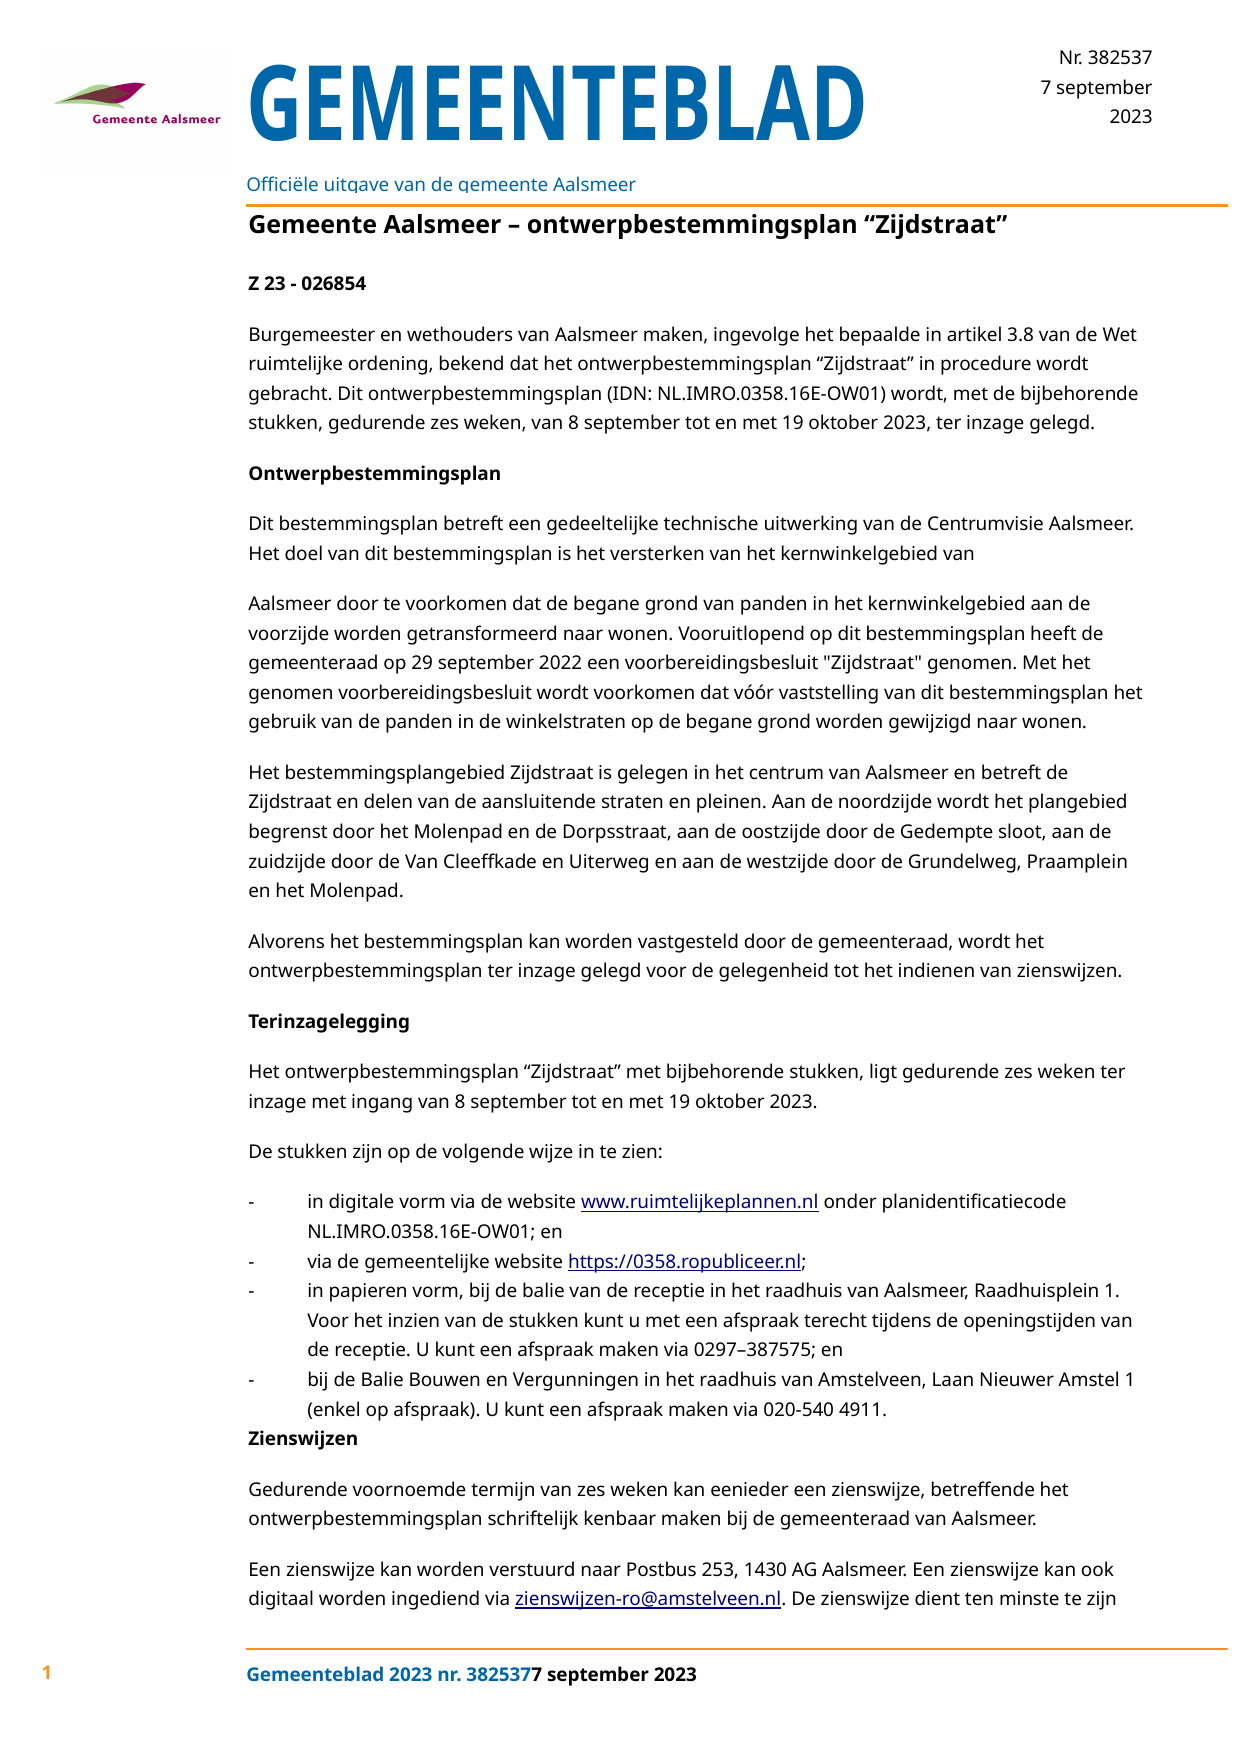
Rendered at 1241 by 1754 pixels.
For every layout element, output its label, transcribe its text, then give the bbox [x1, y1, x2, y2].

picture [41, 47, 231, 172]
list in digitale vorm via de website www.ruimtelijkeplannen.nl onder planidentificatiecode NL.IMRO.0358.16E-OW01; en [248, 1189, 1152, 1244]
text Burgemeester en wethouders van Aalsmeer maken, ingevolge het bepaalde in artikel 3.8 van de Wet ruimtelijke ordening, bekend dat het ontwerpbestemmingsplan “Zijdstraat” in procedure wordt gebracht. Dit ontwerpbestemmingsplan (IDN: NL.IMRO.0358.16E-OW01) wordt, met de bijbehorende stukken, gedurende zes weken, van 8 september tot en met 19 oktober 2023, ter inzage gelegd. [248, 321, 1152, 435]
text Aalsmeer door te voorkomen dat de begane grond van panden in het kernwinkelgebied aan de voorzijde worden getransformeerd naar wonen. Vooruitlopend op dit bestemmingsplan heeft de gemeenteraad op 29 september 2022 een voorbereidingsbesluit "Zijdstraat" genomen. Met het genomen voorbereidingsbesluit wordt voorkomen dat vóór vaststelling van dit bestemmingsplan het gebruik van de panden in de winkelstraten op de begane grond worden gewijzigd naar wonen. [248, 590, 1152, 734]
text Alvorens het bestemmingsplan kan worden vastgesteld door de gemeenteraad, wordt het ontwerpbestemmingsplan ter inzage gelegd voor de gelegenheid tot het indienen van zienswijzen. [248, 928, 1152, 983]
text Gedurende voornoemde termijn van zes weken kan eenieder een zienswijze, betreffende het ontwerpbestemmingsplan schriftelijk kenbaar maken bij de gemeenteraad van Aalsmeer. [248, 1476, 1152, 1531]
text Ontwerpbestemmingsplan [248, 460, 1152, 486]
list via de gemeentelijke website https://0358.ropubliceer.nl; [248, 1248, 1152, 1273]
list bij de Balie Bouwen en Vergunningen in het raadhuis van Amstelveen, Laan Nieuwer Amstel 1 (enkel op afspraak). U kunt een afspraak maken via 020-540 4911. [248, 1366, 1152, 1421]
text Zienswijzen [248, 1425, 1152, 1451]
text Het bestemmingsplangebied Zijdstraat is gelegen in het centrum van Aalsmeer en betreft de Zijdstraat en delen van de aansluitende straten en pleinen. Aan de noordzijde wordt het plangebied begrenst door het Molenpad en de Dorpsstraat, aan de oostzijde door de Gedempte sloot, aan de zuidzijde door de Van Cleeffkade en Uiterweg en aan de westzijde door de Grundelweg, Praamplein en het Molenpad. [248, 759, 1152, 903]
text Gemeente Aalsmeer – ontwerpbestemmingsplan “Zijdstraat” [248, 207, 1152, 241]
text Een zienswijze kan worden verstuurd naar Postbus 253, 1430 AG Aalsmeer. Een zienswijze kan ook digitaal worden ingediend via zienswijzen-ro@amstelveen.nl. De zienswijze dient ten minste te zijn [248, 1556, 1152, 1611]
text Terinzagelegging [248, 1008, 1152, 1033]
text Het ontwerpbestemmingsplan “Zijdstraat” met bijbehorende stukken, ligt gedurende zes weken ter inzage met ingang van 8 september tot en met 19 oktober 2023. [248, 1058, 1152, 1113]
text De stukken zijn op de volgende wijze in te zien: [248, 1138, 1152, 1164]
text Dit bestemmingsplan betreft een gedeeltelijke technische uitwerking van de Centrumvisie Aalsmeer. Het doel van dit bestemmingsplan is het versterken van het kernwinkelgebied van [248, 510, 1152, 566]
text Z 23 - 026854 [248, 270, 1152, 296]
list in papieren vorm, bij de balie van de receptie in het raadhuis van Aalsmeer, Raadhuisplein 1. Voor het inzien van de stukken kunt u met een afspraak terecht tijdens de openingstijden van de receptie. U kunt een afspraak maken via 0297–387575; en [248, 1277, 1152, 1362]
